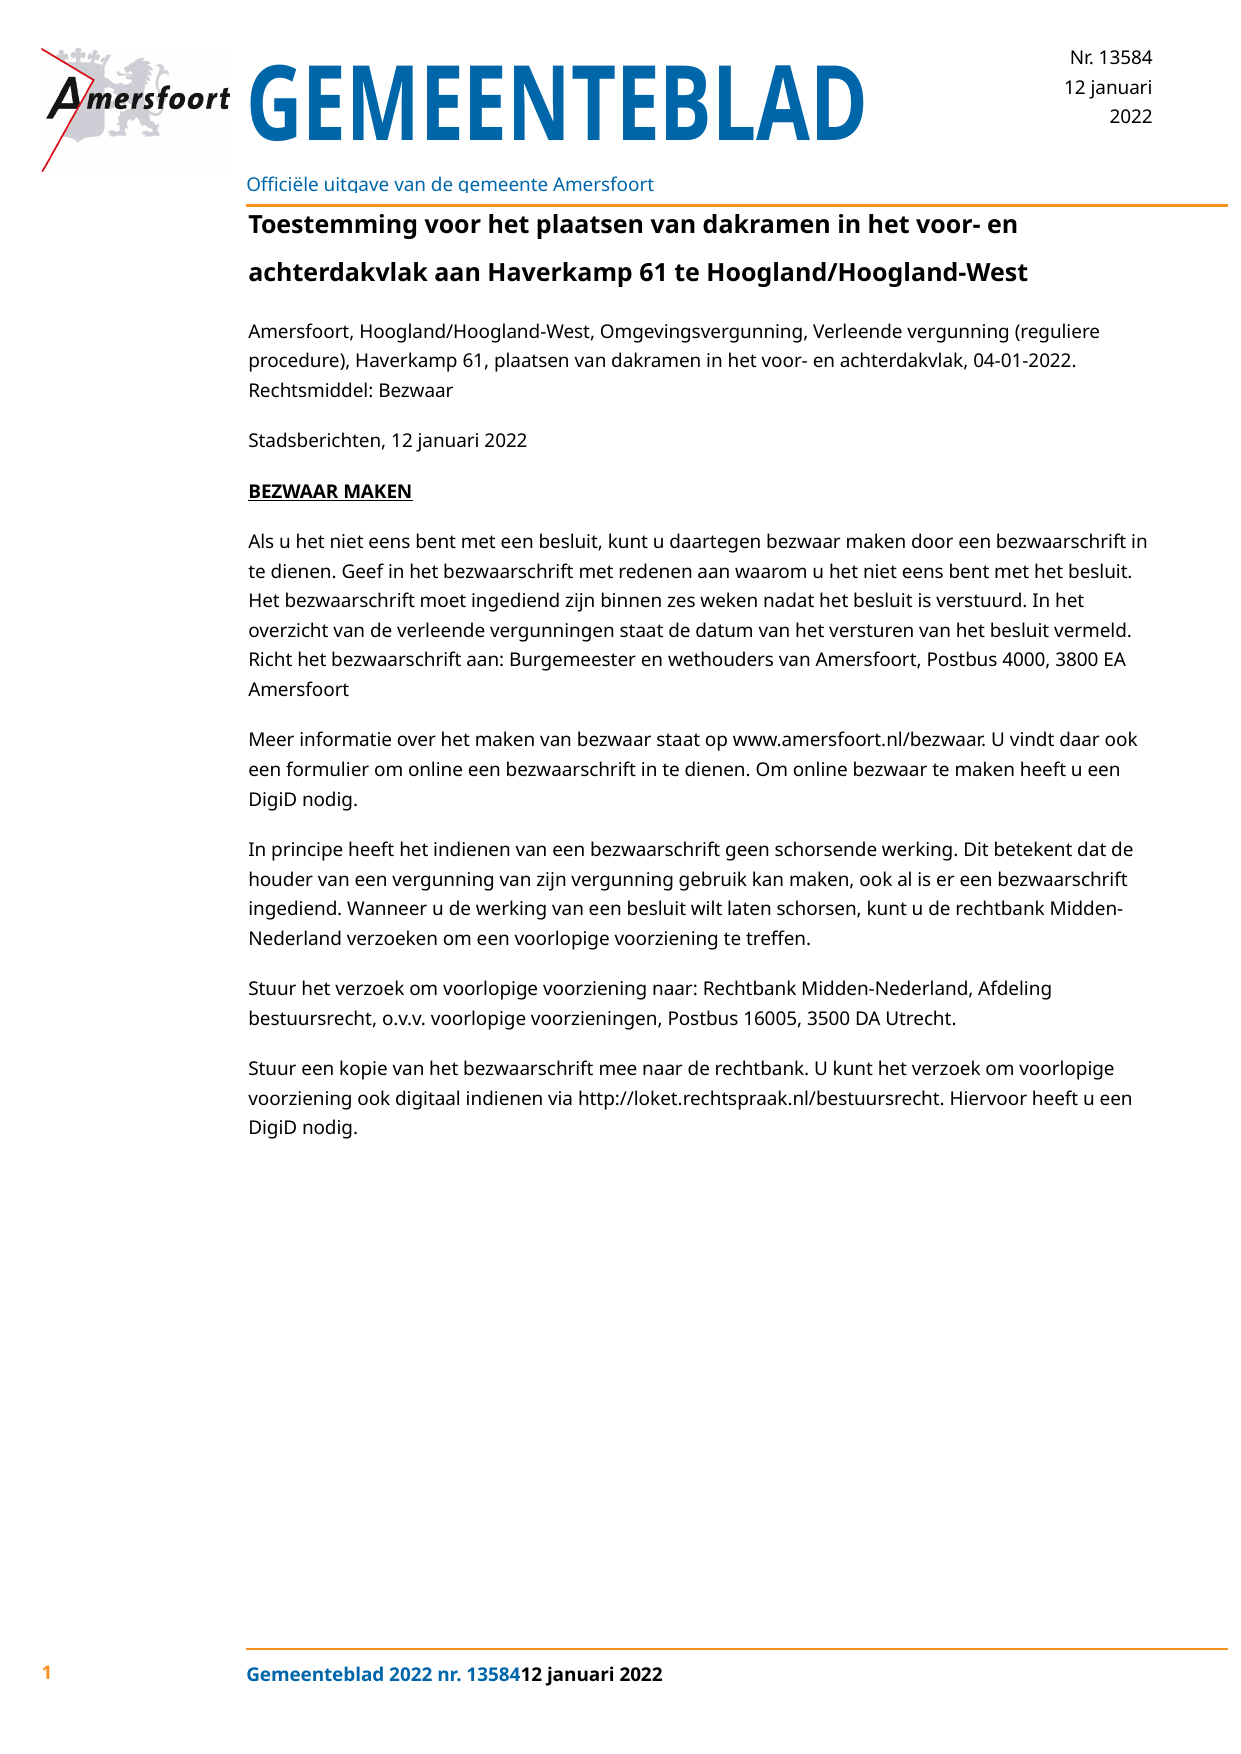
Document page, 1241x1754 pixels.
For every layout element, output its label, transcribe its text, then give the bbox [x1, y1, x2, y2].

text Meer informatie over het maken van bezwaar staat op www.amersfoort.nl/bezwaar. U vindt daar ook een formulier om online een bezwaarschrift in te dienen. Om online bezwaar te maken heeft u een DigiD nodig. [248, 727, 1152, 812]
text In principe heeft het indienen van een bezwaarschrift geen schorsende werking. Dit betekent dat de houder van een vergunning van zijn vergunning gebruik kan maken, ook al is er een bezwaarschrift ingediend. Wanneer u de werking van een besluit wilt laten schorsen, kunt u de rechtbank Midden-Nederland verzoeken om een voorlopige voorziening te treffen. [248, 836, 1152, 951]
text Toestemming voor het plaatsen van dakramen in het voor- en achterdakvlak aan Haverkamp 61 te Hoogland/Hoogland-West [248, 207, 1152, 288]
text Amersfoort, Hoogland/Hoogland-West, Omgevingsvergunning, Verleende vergunning (reguliere procedure), Haverkamp 61, plaatsen van dakramen in het voor- en achterdakvlak, 04-01-2022. Rechtsmiddel: Bezwaar [248, 318, 1152, 403]
text Als u het niet eens bent met een besluit, kunt u daartegen bezwaar maken door een bezwaarschrift in te dienen. Geef in het bezwaarschrift met redenen aan waarom u het niet eens bent met het besluit. Het bezwaarschrift moet ingediend zijn binnen zes weken nadat het besluit is verstuurd. In het overzicht van de verleende vergunningen staat de datum van het versturen van het besluit vermeld. Richt het bezwaarschrift aan: Burgemeester en wethouders van Amersfoort, Postbus 4000, 3800 EA Amersfoort [248, 528, 1152, 702]
text Stuur het verzoek om voorlopige voorziening naar: Rechtbank Midden-Nederland, Afdeling bestuursrecht, o.v.v. voorlopige voorzieningen, Postbus 16005, 3500 DA Utrecht. [248, 975, 1152, 1031]
text Stadsberichten, 12 januari 2022 [248, 427, 1152, 453]
text Stuur een kopie van het bezwaarschrift mee naar de rechtbank. U kunt het verzoek om voorlopige voorziening ook digitaal indienen via http://loket.rechtspraak.nl/bestuursrecht. Hiervoor heeft u een DigiD nodig. [248, 1055, 1152, 1140]
picture [41, 47, 231, 172]
text BEZWAAR MAKEN [248, 478, 1152, 504]
